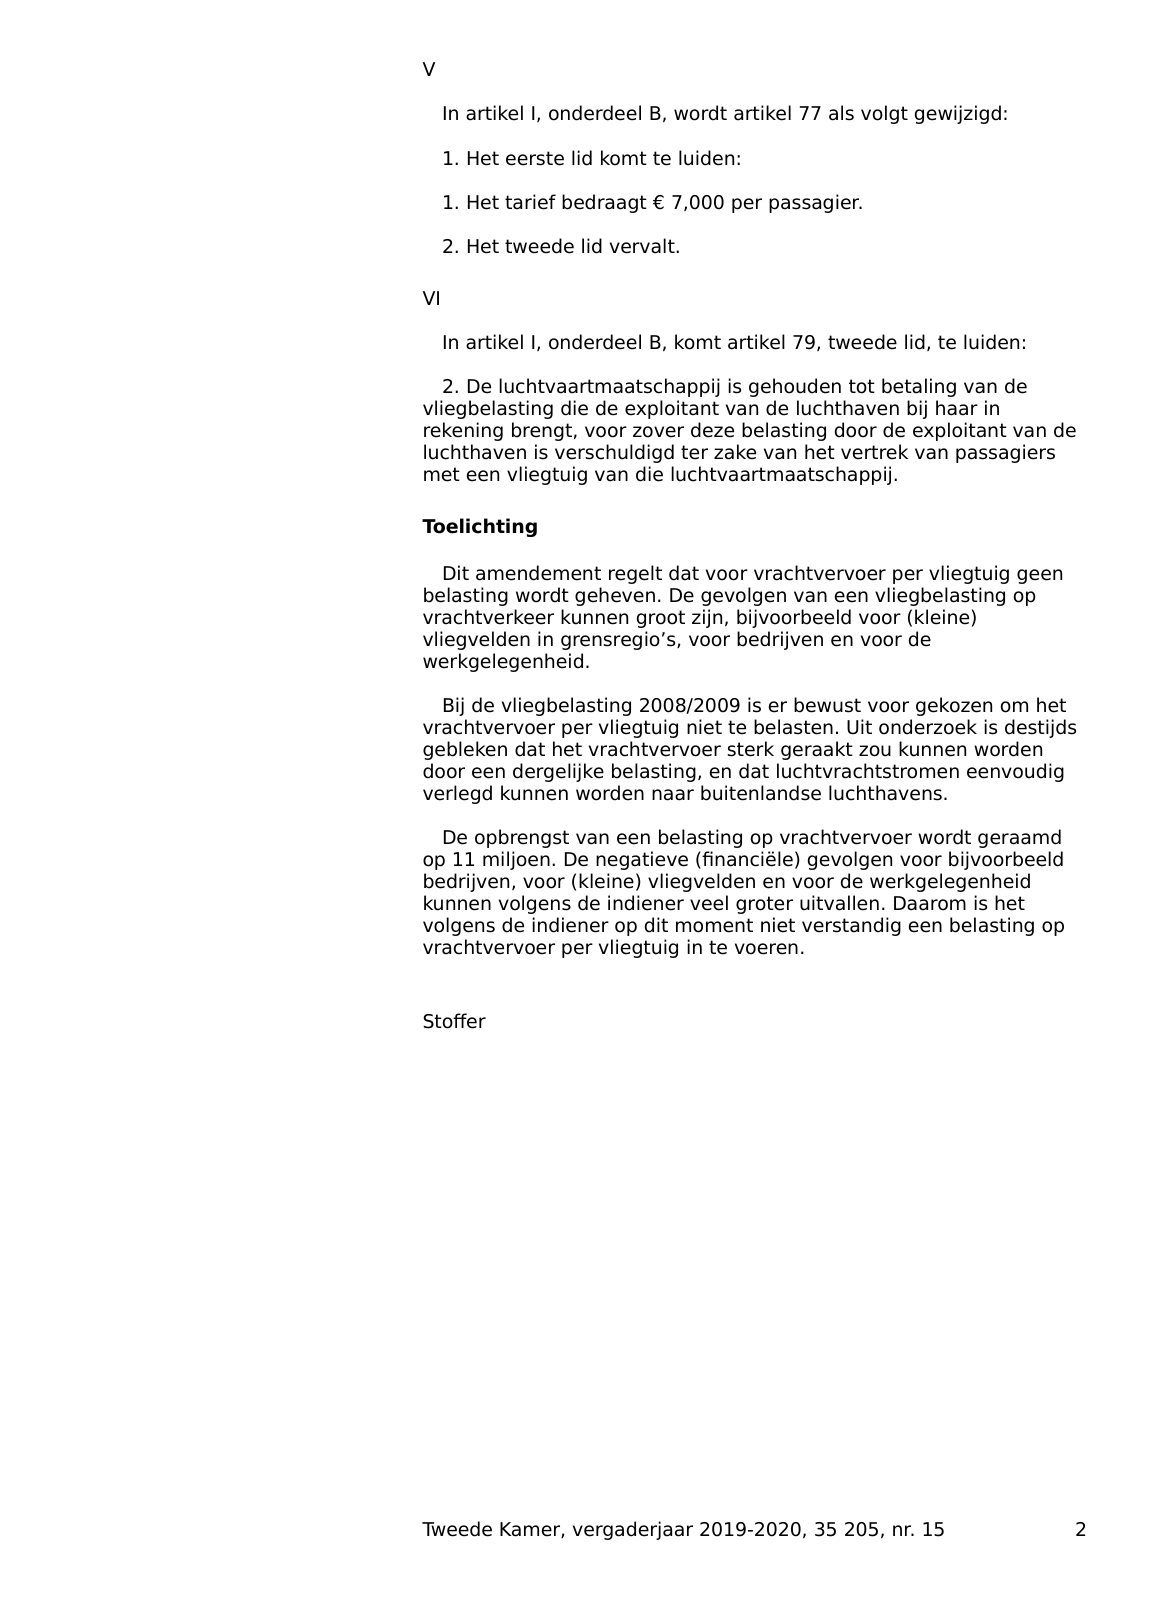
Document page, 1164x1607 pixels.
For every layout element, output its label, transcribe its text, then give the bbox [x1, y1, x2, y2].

text 1. Het tarief bedraagt € 7,000 per passagier. [422, 192, 1087, 213]
text 2. Het tweede lid vervalt. [422, 236, 1087, 258]
text 1. Het eerste lid komt te luiden: [422, 147, 1087, 169]
text Bij de vliegbelasting 2008/2009 is er bewust voor gekozen om het vrachtvervoer per vliegtuig niet te belasten. Uit onderzoek is destijds gebleken dat het vrachtvervoer sterk geraakt zou kunnen worden door een dergelijke belasting, en dat luchtvrachtstromen eenvoudig verlegd kunnen worden naar buitenlandse luchthavens. [422, 695, 1087, 805]
text Dit amendement regelt dat voor vrachtvervoer per vliegtuig geen belasting wordt geheven. De gevolgen van een vliegbelasting op vrachtverkeer kunnen groot zijn, bijvoorbeeld voor (kleine) vliegvelden in grensregio’s, voor bedrijven en voor de werkgelegenheid. [422, 563, 1087, 673]
text De opbrengst van een belasting op vrachtvervoer wordt geraamd op 11 miljoen. De negatieve (financiële) gevolgen voor bijvoorbeeld bedrijven, voor (kleine) vliegvelden en voor de werkgelegenheid kunnen volgens de indiener veel groter uitvallen. Daarom is het volgens de indiener op dit moment niet verstandig een belasting op vrachtvervoer per vliegtuig in te voeren. [422, 827, 1087, 959]
subtitle Toelichting [422, 516, 1087, 538]
text Stoffer [422, 989, 1087, 1033]
subtitle VI [422, 288, 1087, 310]
text In artikel I, onderdeel B, wordt artikel 77 als volgt gewijzigd: [422, 103, 1087, 125]
text In artikel I, onderdeel B, komt artikel 79, tweede lid, te luiden: [422, 332, 1087, 354]
text 2. De luchtvaartmaatschappij is gehouden tot betaling van de vliegbelasting die de exploitant van de luchthaven bij haar in rekening brengt, voor zover deze belasting door de exploitant van de luchthaven is verschuldigd ter zake van het vertrek van passagiers met een vliegtuig van die luchtvaartmaatschappij. [422, 376, 1087, 486]
subtitle V [422, 59, 1087, 81]
